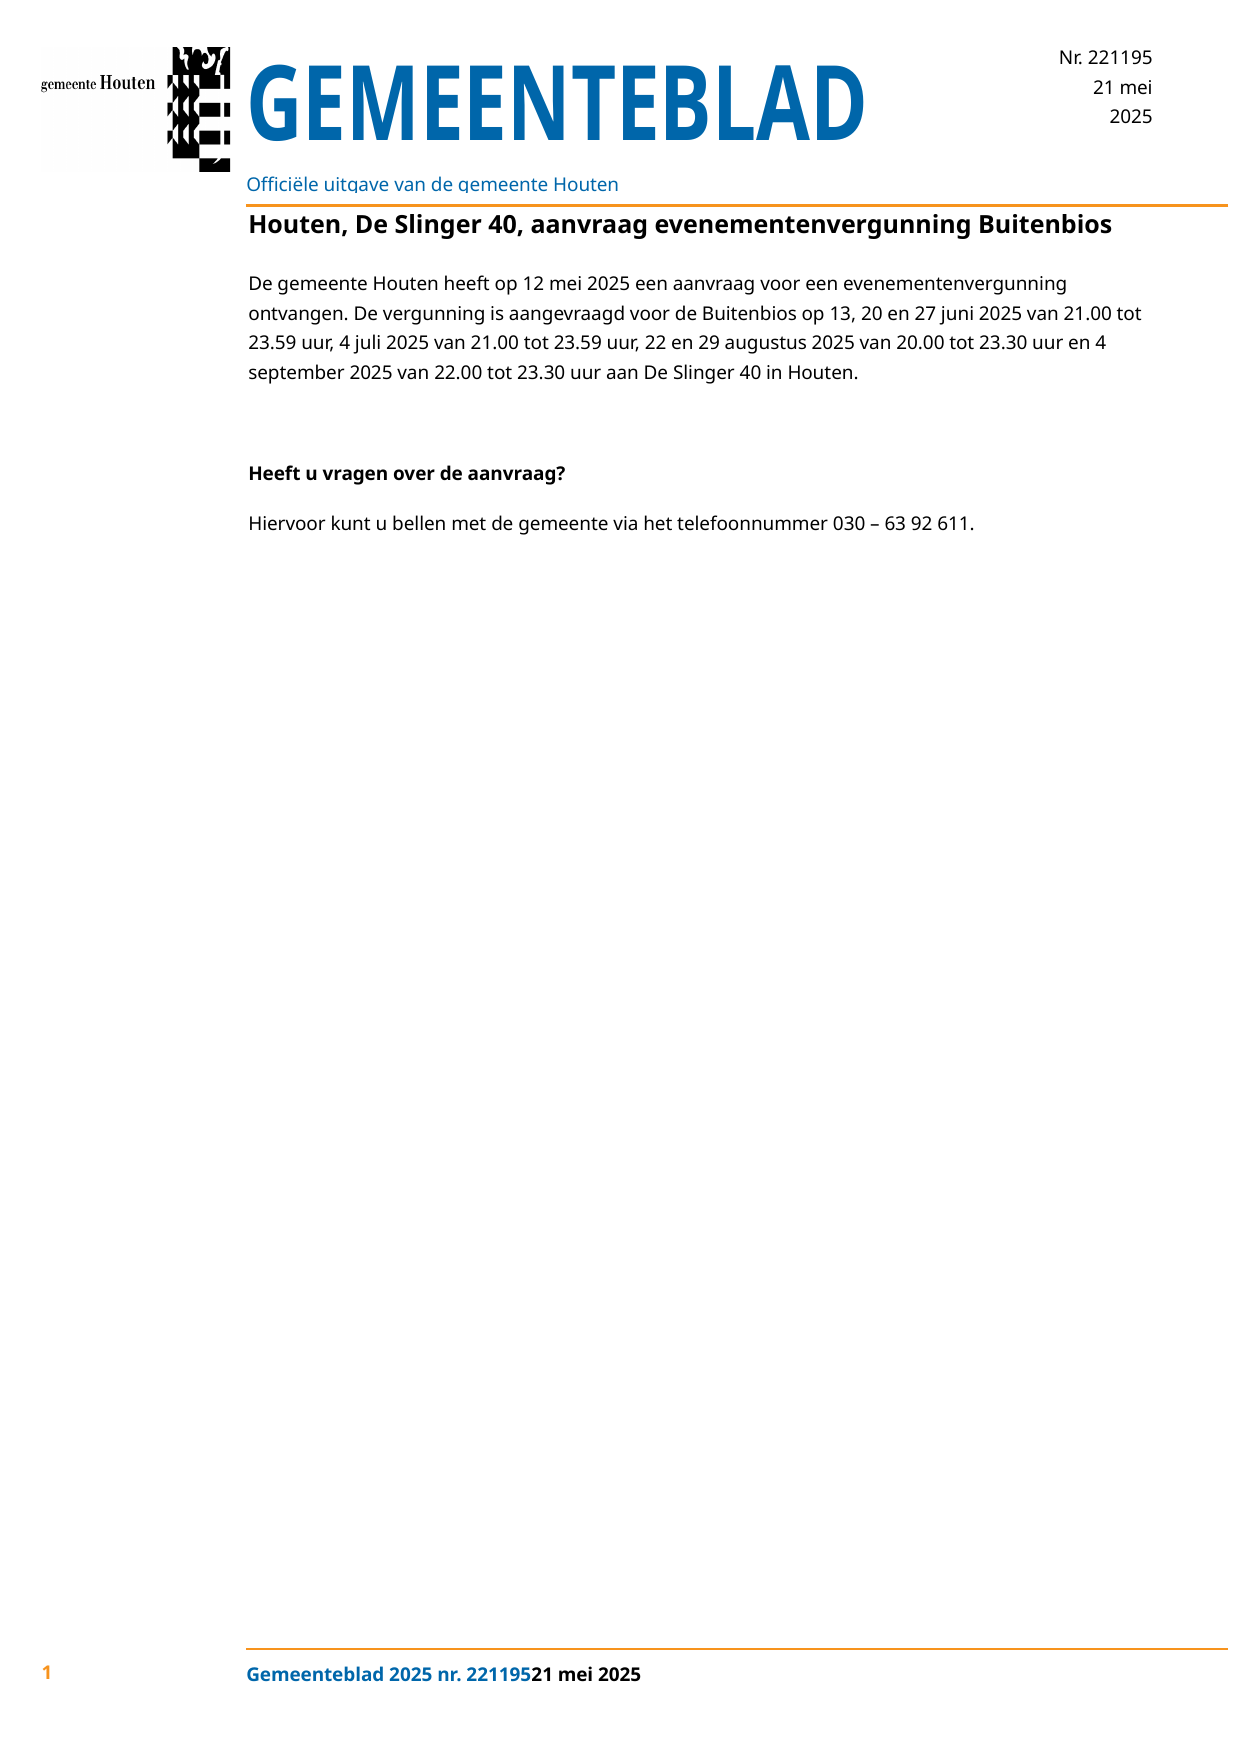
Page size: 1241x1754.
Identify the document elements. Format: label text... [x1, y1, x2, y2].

text Hiervoor kunt u bellen met de gemeente via het telefoonnummer 030 – 63 92 611. [248, 510, 1152, 536]
text Houten, De Slinger 40, aanvraag evenementenvergunning Buitenbios [248, 207, 1152, 241]
text Heeft u vragen over de aanvraag? [248, 460, 1152, 486]
text De gemeente Houten heeft op 12 mei 2025 een aanvraag voor een evenementenvergunning ontvangen. De vergunning is aangevraagd voor de Buitenbios op 13, 20 en 27 juni 2025 van 21.00 tot 23.59 uur, 4 juli 2025 van 21.00 tot 23.59 uur, 22 en 29 augustus 2025 van 20.00 tot 23.30 uur en 4 september 2025 van 22.00 tot 23.30 uur aan De Slinger 40 in Houten. [248, 270, 1152, 385]
picture [41, 47, 231, 172]
